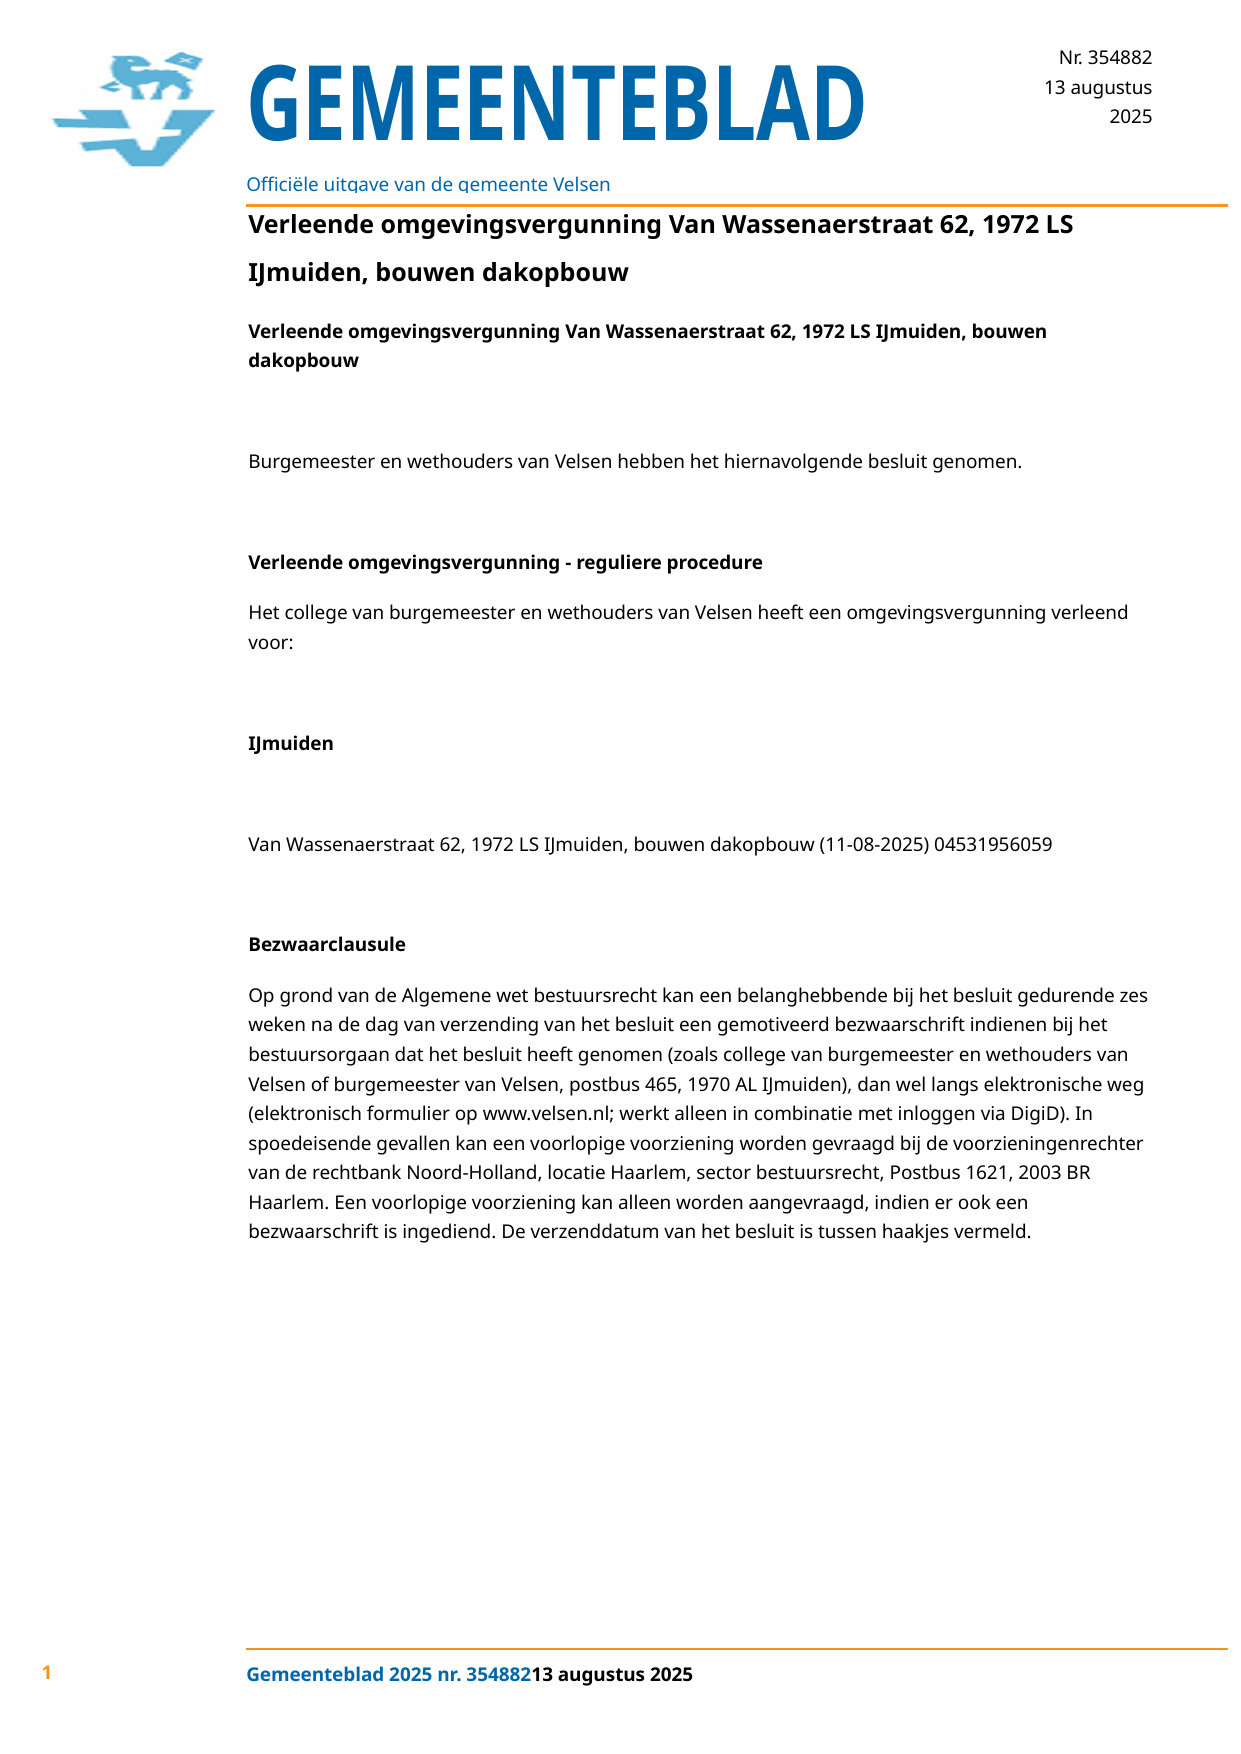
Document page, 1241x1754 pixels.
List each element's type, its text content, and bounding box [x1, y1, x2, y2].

text IJmuiden [248, 730, 1152, 756]
text Verleende omgevingsvergunning - reguliere procedure [248, 549, 1152, 575]
text Het college van burgemeester en wethouders van Velsen heeft een omgevingsvergunning verleend voor: [248, 599, 1152, 655]
text Op grond van de Algemene wet bestuursrecht kan een belanghebbende bij het besluit gedurende zes weken na de dag van verzending van het besluit een gemotiveerd bezwaarschrift indienen bij het bestuursorgaan dat het besluit heeft genomen (zoals college van burgemeester en wethouders van Velsen of burgemeester van Velsen, postbus 465, 1970 AL IJmuiden), dan wel langs elektronische weg (elektronisch formulier op www.velsen.nl; werkt alleen in combinatie met inloggen via DigiD). In spoedeisende gevallen kan een voorlopige voorziening worden gevraagd bij de voorzieningenrechter van de rechtbank Noord-Holland, locatie Haarlem, sector bestuursrecht, Postbus 1621, 2003 BR Haarlem. Een voorlopige voorziening kan alleen worden aangevraagd, indien er ook een bezwaarschrift is ingediend. De verzenddatum van het besluit is tussen haakjes vermeld. [248, 982, 1152, 1244]
text Bezwaarclausule [248, 932, 1152, 957]
text Verleende omgevingsvergunning Van Wassenaerstraat 62, 1972 LS IJmuiden, bouwen dakopbouw [248, 207, 1152, 288]
text Verleende omgevingsvergunning Van Wassenaerstraat 62, 1972 LS IJmuiden, bouwen dakopbouw [248, 318, 1152, 373]
text Burgemeester en wethouders van Velsen hebben het hiernavolgende besluit genomen. [248, 448, 1152, 474]
text Van Wassenaerstraat 62, 1972 LS IJmuiden, bouwen dakopbouw (11-08-2025) 04531956059 [248, 831, 1152, 857]
picture [41, 47, 231, 172]
